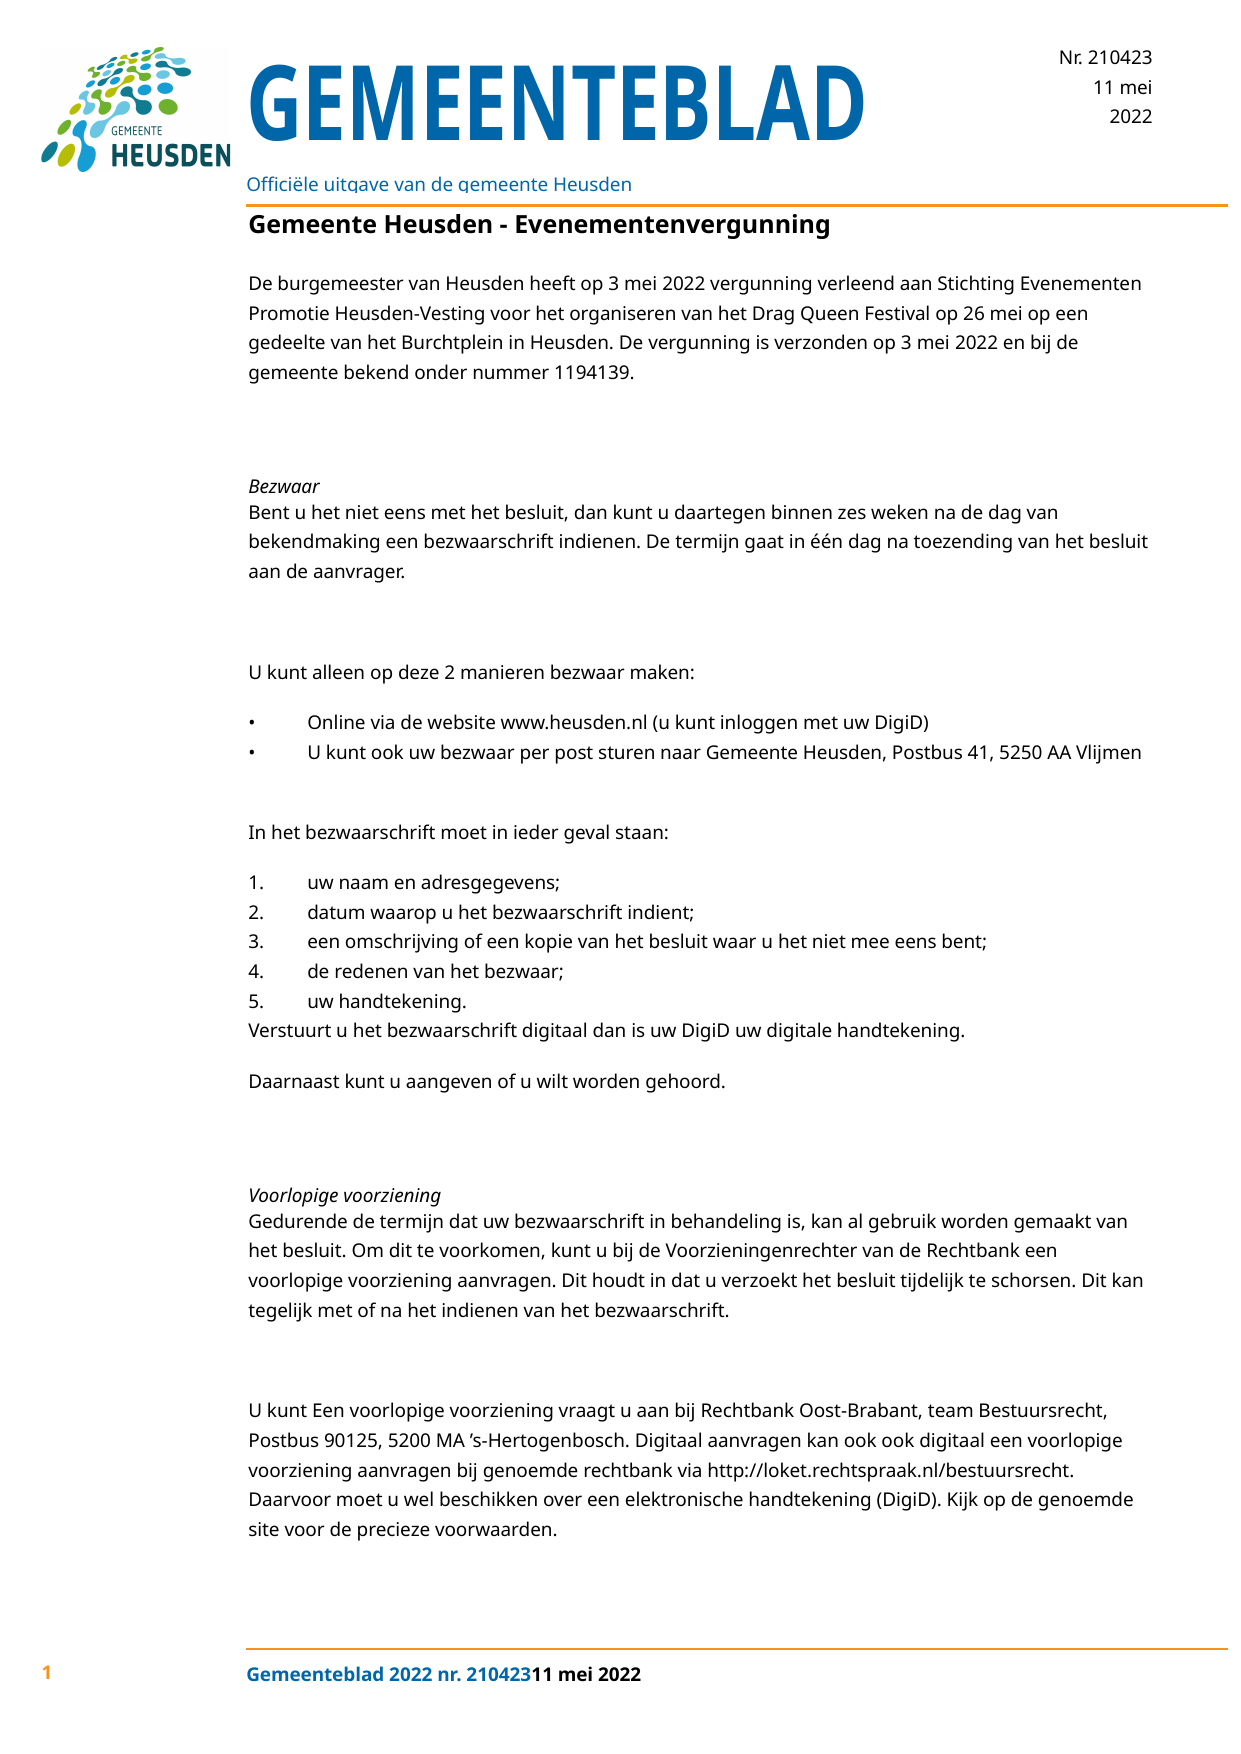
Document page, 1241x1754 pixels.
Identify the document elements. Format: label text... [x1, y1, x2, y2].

text U kunt alleen op deze 2 manieren bezwaar maken: [248, 659, 1152, 685]
picture [41, 47, 231, 172]
list datum waarop u het bezwaarschrift indient; [248, 899, 1152, 925]
text Gemeente Heusden - Evenementenvergunning [248, 207, 1152, 241]
text Daarnaast kunt u aangeven of u wilt worden gehoord. [248, 1068, 1152, 1094]
text Verstuurt u het bezwaarschrift digitaal dan is uw DigiD uw digitale handtekening. [248, 1017, 1152, 1043]
list de redenen van het bezwaar; [248, 958, 1152, 984]
text U kunt Een voorlopige voorziening vraagt u aan bij Rechtbank Oost-Brabant, team Bestuursrecht, Postbus 90125, 5200 MA ’s-Hertogenbosch. Digitaal aanvragen kan ook ook digitaal een voorlopige voorziening aanvragen bij genoemde rechtbank via http://loket.rechtspraak.nl/bestuursrecht. Daarvoor moet u wel beschikken over een elektronische handtekening (DigiD). Kijk op de genoemde site voor de precieze voorwaarden. [248, 1398, 1152, 1542]
text Bent u het niet eens met het besluit, dan kunt u daartegen binnen zes weken na de dag van bekendmaking een bezwaarschrift indienen. De termijn gaat in één dag na toezending van het besluit aan de aanvrager. [248, 499, 1152, 584]
list een omschrijving of een kopie van het besluit waar u het niet mee eens bent; [248, 929, 1152, 954]
list uw handtekening. [248, 988, 1152, 1014]
text Bezwaar [248, 473, 1152, 499]
text Gedurende de termijn dat uw bezwaarschrift in behandeling is, kan al gebruik worden gemaakt van het besluit. Om dit te voorkomen, kunt u bij de Voorzieningenrechter van de Rechtbank een voorlopige voorziening aanvragen. Dit houdt in dat u verzoekt het besluit tijdelijk te schorsen. Dit kan tegelijk met of na het indienen van het bezwaarschrift. [248, 1208, 1152, 1322]
list U kunt ook uw bezwaar per post sturen naar Gemeente Heusden, Postbus 41, 5250 AA Vlijmen [248, 739, 1152, 765]
list uw naam en adresgegevens; [248, 869, 1152, 895]
text In het bezwaarschrift moet in ieder geval staan: [248, 819, 1152, 845]
text De burgemeester van Heusden heeft op 3 mei 2022 vergunning verleend aan Stichting Evenementen Promotie Heusden-Vesting voor het organiseren van het Drag Queen Festival op 26 mei op een gedeelte van het Burchtplein in Heusden. De vergunning is verzonden op 3 mei 2022 en bij de gemeente bekend onder nummer 1194139. [248, 270, 1152, 385]
text Voorlopige voorziening [248, 1182, 1152, 1208]
list Online via de website www.heusden.nl (u kunt inloggen met uw DigiD) [248, 709, 1152, 735]
